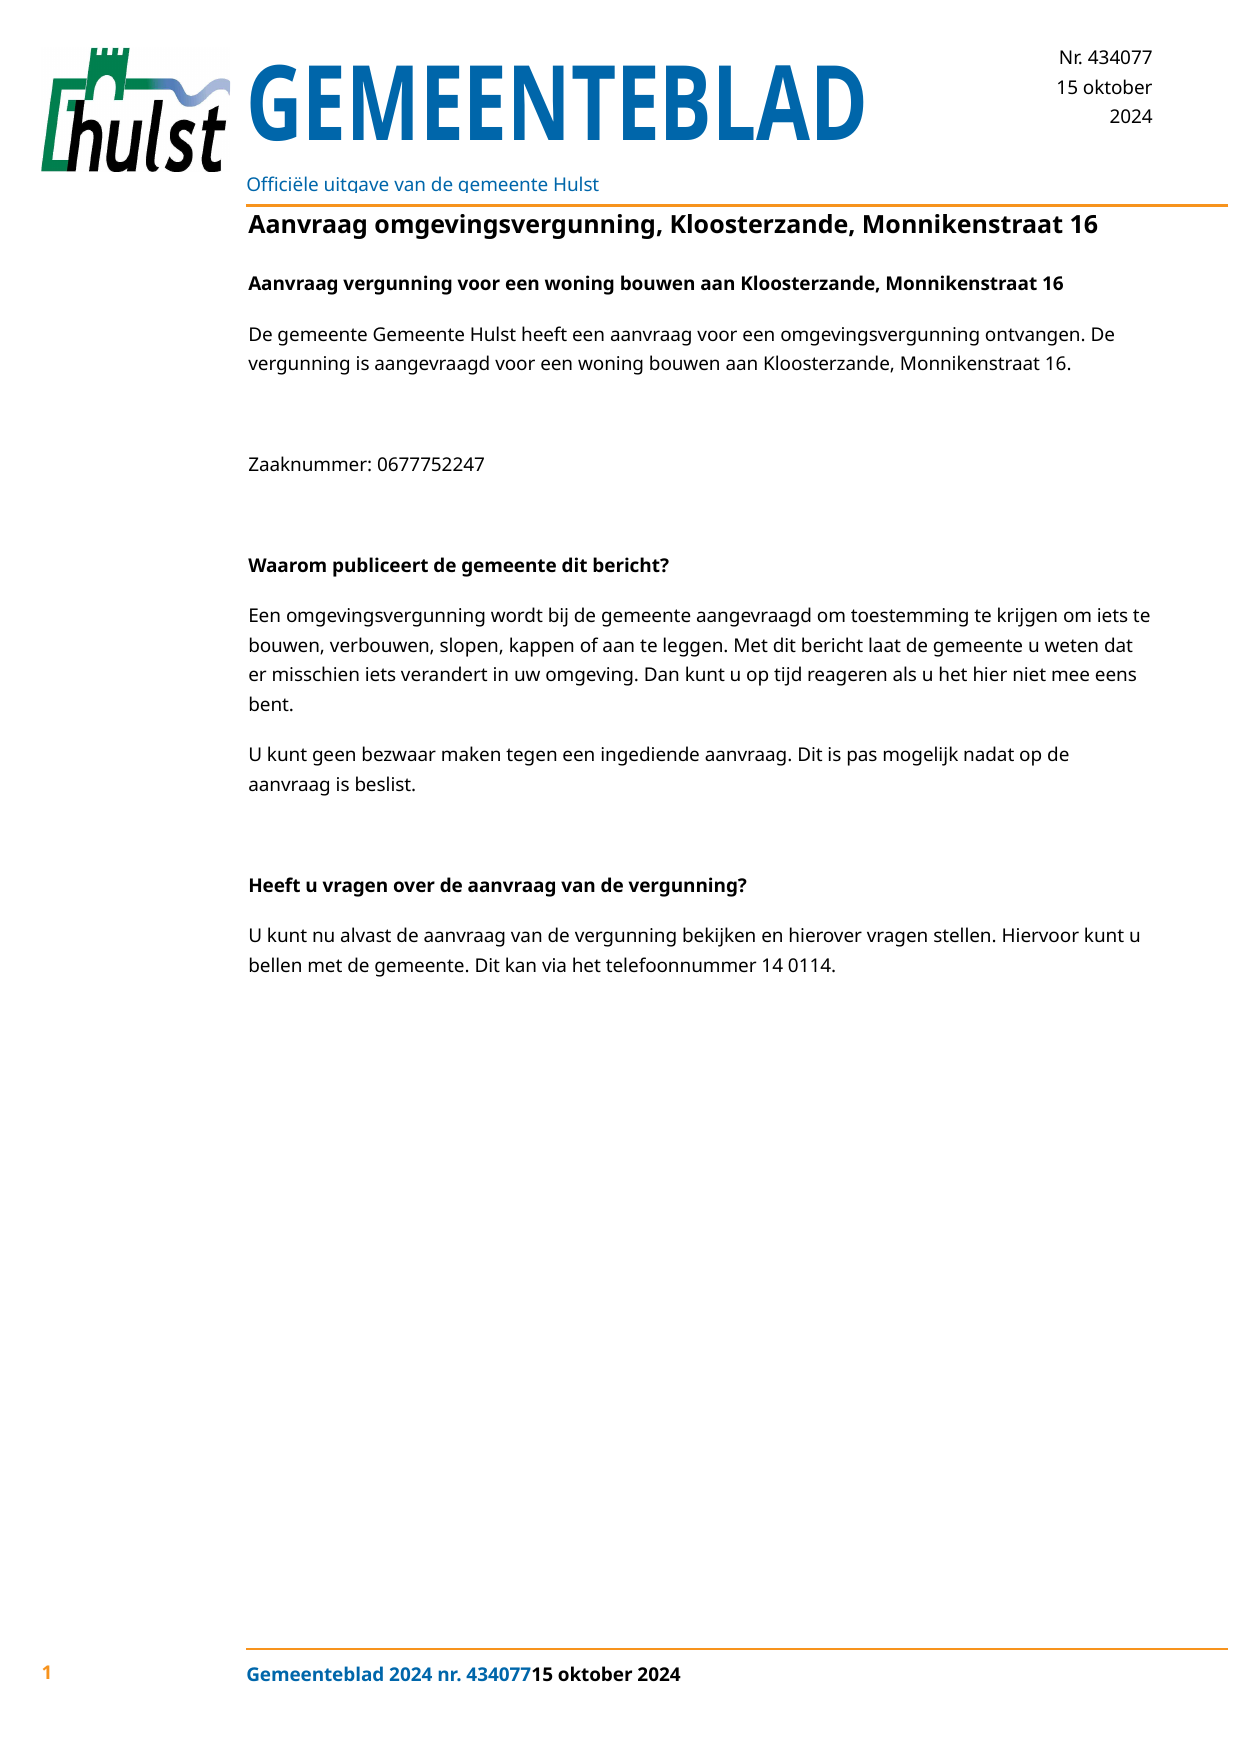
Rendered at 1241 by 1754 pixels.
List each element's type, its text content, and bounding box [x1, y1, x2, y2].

picture [41, 47, 231, 172]
text Zaaknummer: 0677752247 [248, 451, 1152, 477]
text U kunt nu alvast de aanvraag van de vergunning bekijken en hierover vragen stellen. Hiervoor kunt u bellen met de gemeente. Dit kan via het telefoonnummer 14 0114. [248, 922, 1152, 978]
text De gemeente Gemeente Hulst heeft een aanvraag voor een omgevingsvergunning ontvangen. De vergunning is aangevraagd voor een woning bouwen aan Kloosterzande, Monnikenstraat 16. [248, 321, 1152, 376]
text U kunt geen bezwaar maken tegen een ingediende aanvraag. Dit is pas mogelijk nadat op de aanvraag is beslist. [248, 742, 1152, 797]
text Aanvraag vergunning voor een woning bouwen aan Kloosterzande, Monnikenstraat 16 [248, 270, 1152, 296]
text Waarom publiceert de gemeente dit bericht? [248, 552, 1152, 578]
text Een omgevingsvergunning wordt bij de gemeente aangevraagd om toestemming te krijgen om iets te bouwen, verbouwen, slopen, kappen of aan te leggen. Met dit bericht laat de gemeente u weten dat er misschien iets verandert in uw omgeving. Dan kunt u op tijd reageren als u het hier niet mee eens bent. [248, 602, 1152, 717]
text Heeft u vragen over de aanvraag van de vergunning? [248, 872, 1152, 898]
text Aanvraag omgevingsvergunning, Kloosterzande, Monnikenstraat 16 [248, 207, 1152, 241]
